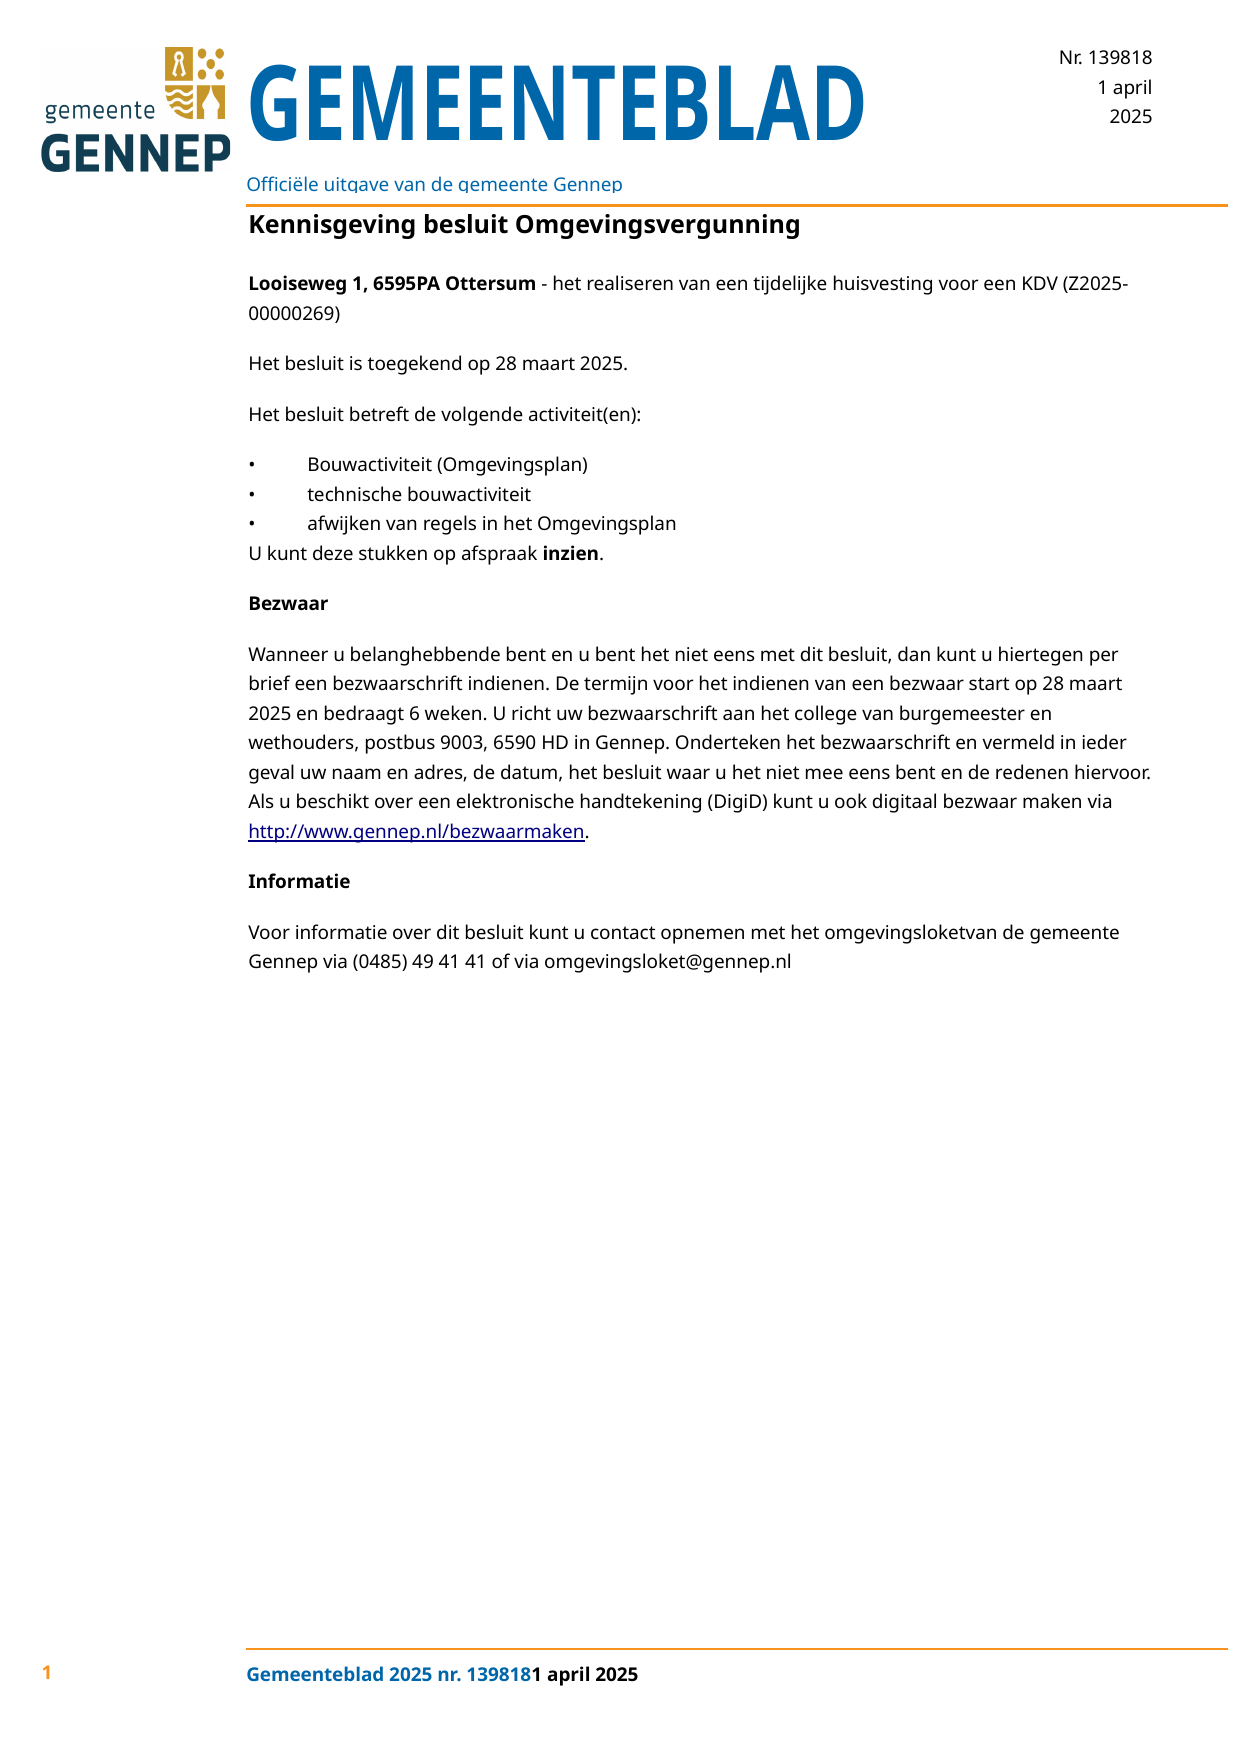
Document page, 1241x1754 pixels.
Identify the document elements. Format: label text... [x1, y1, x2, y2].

text Looiseweg 1, 6595PA Ottersum - het realiseren van een tijdelijke huisvesting voor een KDV (Z2025-00000269) [248, 270, 1152, 326]
text Bezwaar [248, 590, 1152, 616]
list afwijken van regels in het Omgevingsplan [248, 510, 1152, 536]
text Het besluit is toegekend op 28 maart 2025. [248, 350, 1152, 376]
text Kennisgeving besluit Omgevingsvergunning [248, 207, 1152, 241]
text Het besluit betreft de volgende activiteit(en): [248, 401, 1152, 426]
text Voor informatie over dit besluit kunt u contact opnemen met het omgevingsloketvan de gemeente Gennep via (0485) 49 41 41 of via omgevingsloket@gennep.nl [248, 919, 1152, 974]
list Bouwactiviteit (Omgevingsplan) [248, 451, 1152, 477]
text Informatie [248, 869, 1152, 894]
picture [41, 47, 231, 172]
text U kunt deze stukken op afspraak inzien. [248, 540, 1152, 566]
list technische bouwactiviteit [248, 481, 1152, 506]
text Wanneer u belanghebbende bent en u bent het niet eens met dit besluit, dan kunt u hiertegen per brief een bezwaarschrift indienen. De termijn voor het indienen van een bezwaar start op 28 maart 2025 en bedraagt 6 weken. U richt uw bezwaarschrift aan het college van burgemeester en wethouders, postbus 9003, 6590 HD in Gennep. Onderteken het bezwaarschrift en vermeld in ieder geval uw naam en adres, de datum, het besluit waar u het niet mee eens bent en de redenen hiervoor. Als u beschikt over een elektronische handtekening (DigiD) kunt u ook digitaal bezwaar maken via http://www.gennep.nl/bezwaarmaken. [248, 641, 1152, 844]
